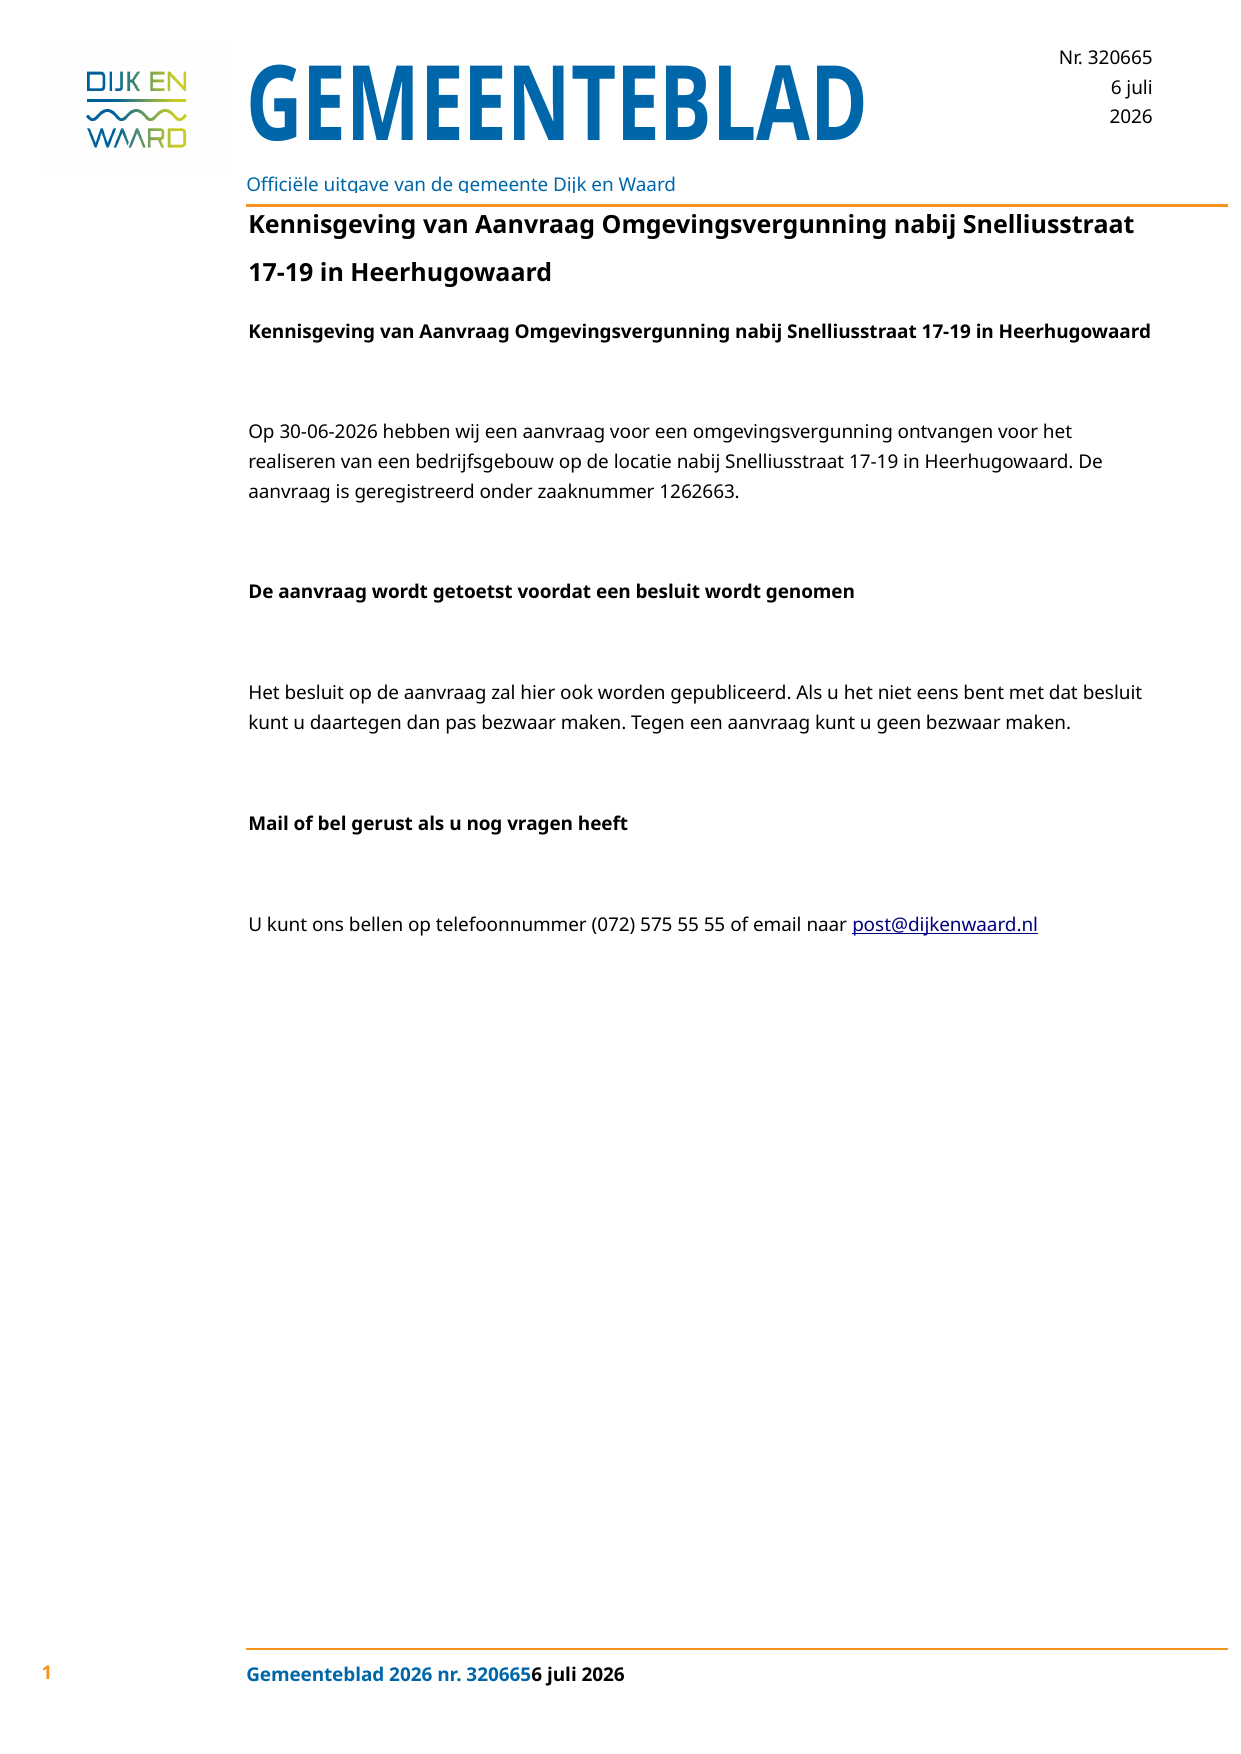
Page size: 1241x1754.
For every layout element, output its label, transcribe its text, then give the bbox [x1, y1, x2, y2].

text Kennisgeving van Aanvraag Omgevingsvergunning nabij Snelliusstraat 17-19 in Heerhugowaard [248, 207, 1152, 288]
text U kunt ons bellen op telefoonnummer (072) 575 55 55 of email naar post@dijkenwaard.nl [248, 911, 1152, 937]
picture [41, 47, 231, 172]
text De aanvraag wordt getoetst voordat een besluit wordt genomen [248, 579, 1152, 604]
text Mail of bel gerust als u nog vragen heeft [248, 810, 1152, 836]
text Op 30-06-2026 hebben wij een aanvraag voor een omgevingsvergunning ontvangen voor het realiseren van een bedrijfsgebouw op de locatie nabij Snelliusstraat 17-19 in Heerhugowaard. De aanvraag is geregistreerd onder zaaknummer 1262663. [248, 419, 1152, 504]
text Kennisgeving van Aanvraag Omgevingsvergunning nabij Snelliusstraat 17-19 in Heerhugowaard [248, 318, 1152, 344]
text Het besluit op de aanvraag zal hier ook worden gepubliceerd. Als u het niet eens bent met dat besluit kunt u daartegen dan pas bezwaar maken. Tegen een aanvraag kunt u geen bezwaar maken. [248, 679, 1152, 735]
